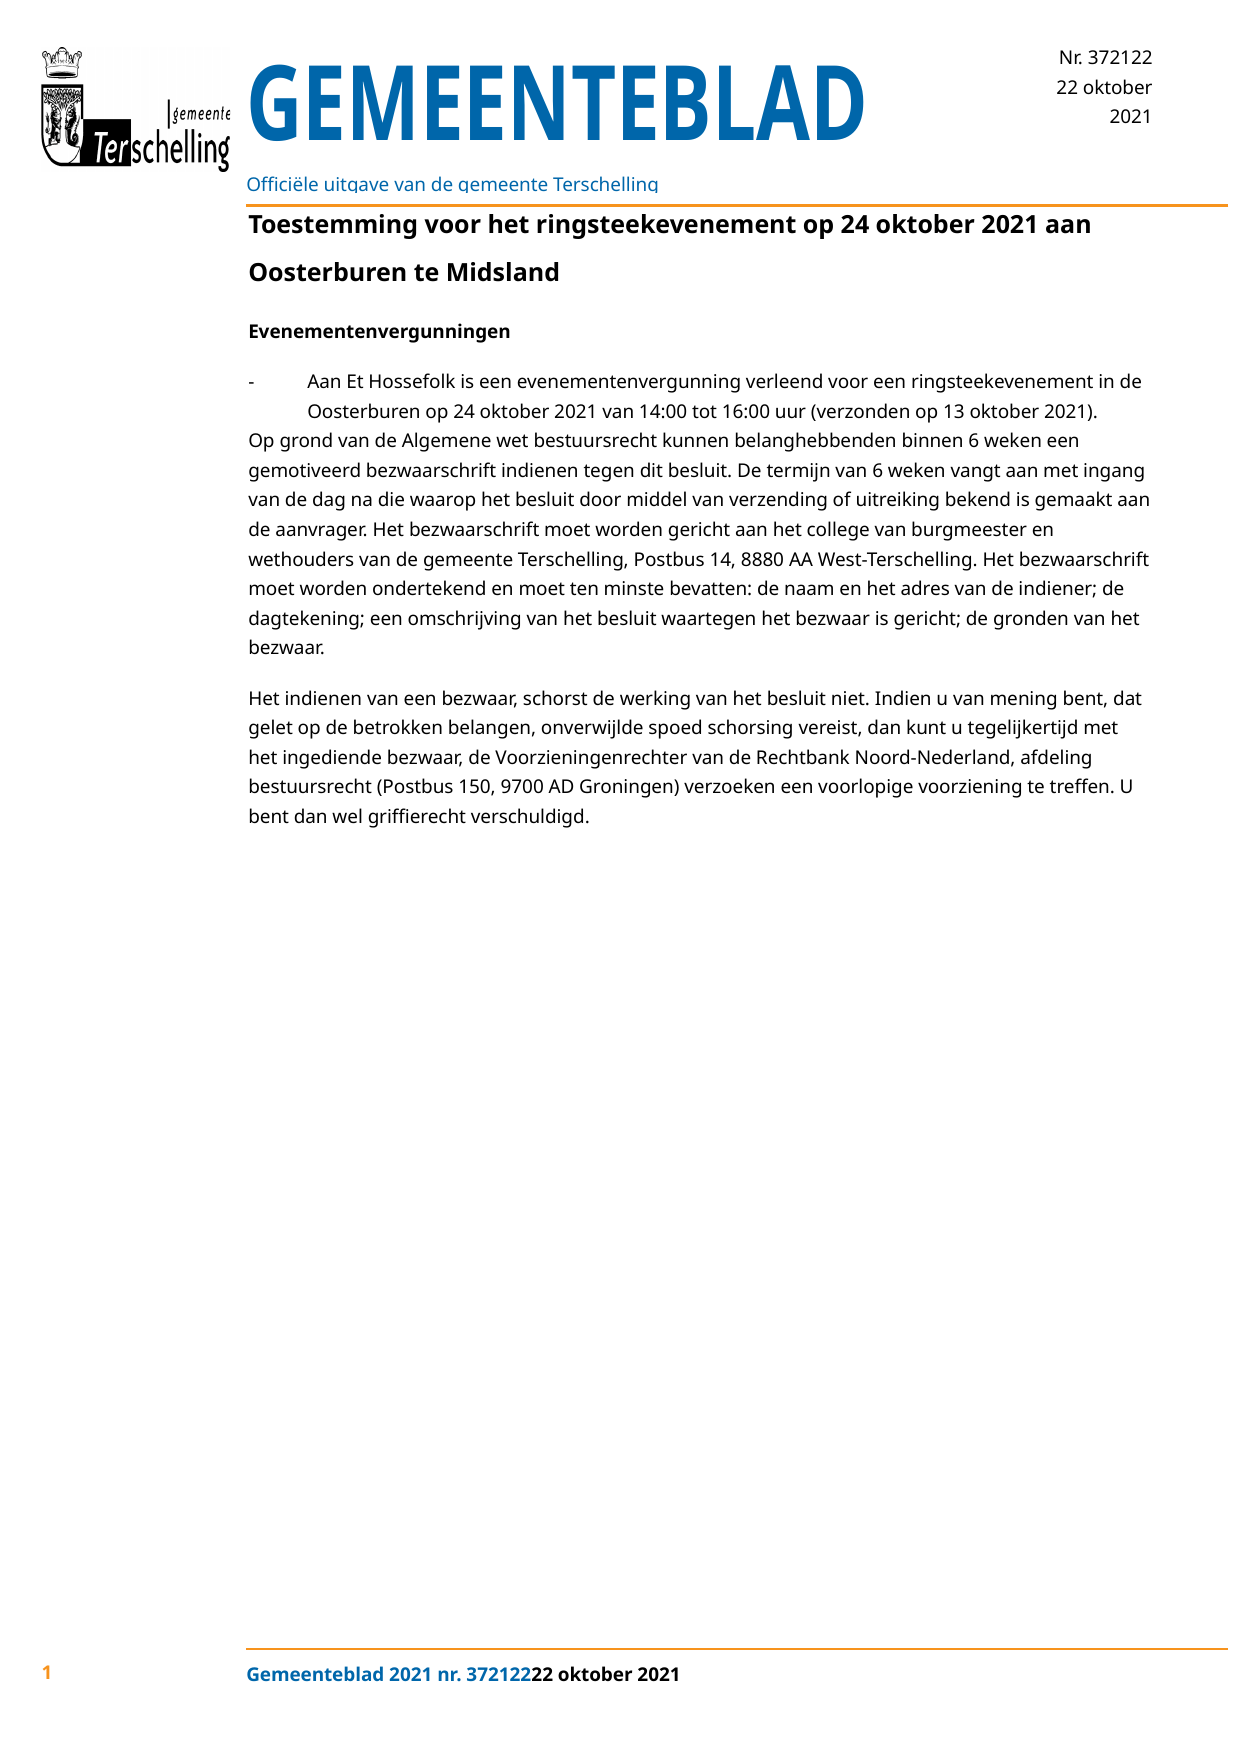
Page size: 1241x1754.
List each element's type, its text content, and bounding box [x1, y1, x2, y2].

text Toestemming voor het ringsteekevenement op 24 oktober 2021 aan Oosterburen te Midsland [248, 207, 1152, 288]
picture [41, 47, 231, 172]
text Het indienen van een bezwaar, schorst de werking van het besluit niet. Indien u van mening bent, dat gelet op de betrokken belangen, onverwijlde spoed schorsing vereist, dan kunt u tegelijkertijd met het ingediende bezwaar, de Voorzieningenrechter van de Rechtbank Noord-Nederland, afdeling bestuursrecht (Postbus 150, 9700 AD Groningen) verzoeken een voorlopige voorziening te treffen. U bent dan wel griffierecht verschuldigd. [248, 685, 1152, 829]
text Op grond van de Algemene wet bestuursrecht kunnen belanghebbenden binnen 6 weken een gemotiveerd bezwaarschrift indienen tegen dit besluit. De termijn van 6 weken vangt aan met ingang van de dag na die waarop het besluit door middel van verzending of uitreiking bekend is gemaakt aan de aanvrager. Het bezwaarschrift moet worden gericht aan het college van burgmeester en wethouders van de gemeente Terschelling, Postbus 14, 8880 AA West-Terschelling. Het bezwaarschrift moet worden ondertekend en moet ten minste bevatten: de naam en het adres van de indiener; de dagtekening; een omschrijving van het besluit waartegen het bezwaar is gericht; de gronden van het bezwaar. [248, 427, 1152, 660]
text Evenementenvergunningen [248, 318, 1152, 344]
list Aan Et Hossefolk is een evenementenvergunning verleend voor een ringsteekevenement in de Oosterburen op 24 oktober 2021 van 14:00 tot 16:00 uur (verzonden op 13 oktober 2021). [248, 368, 1152, 424]
